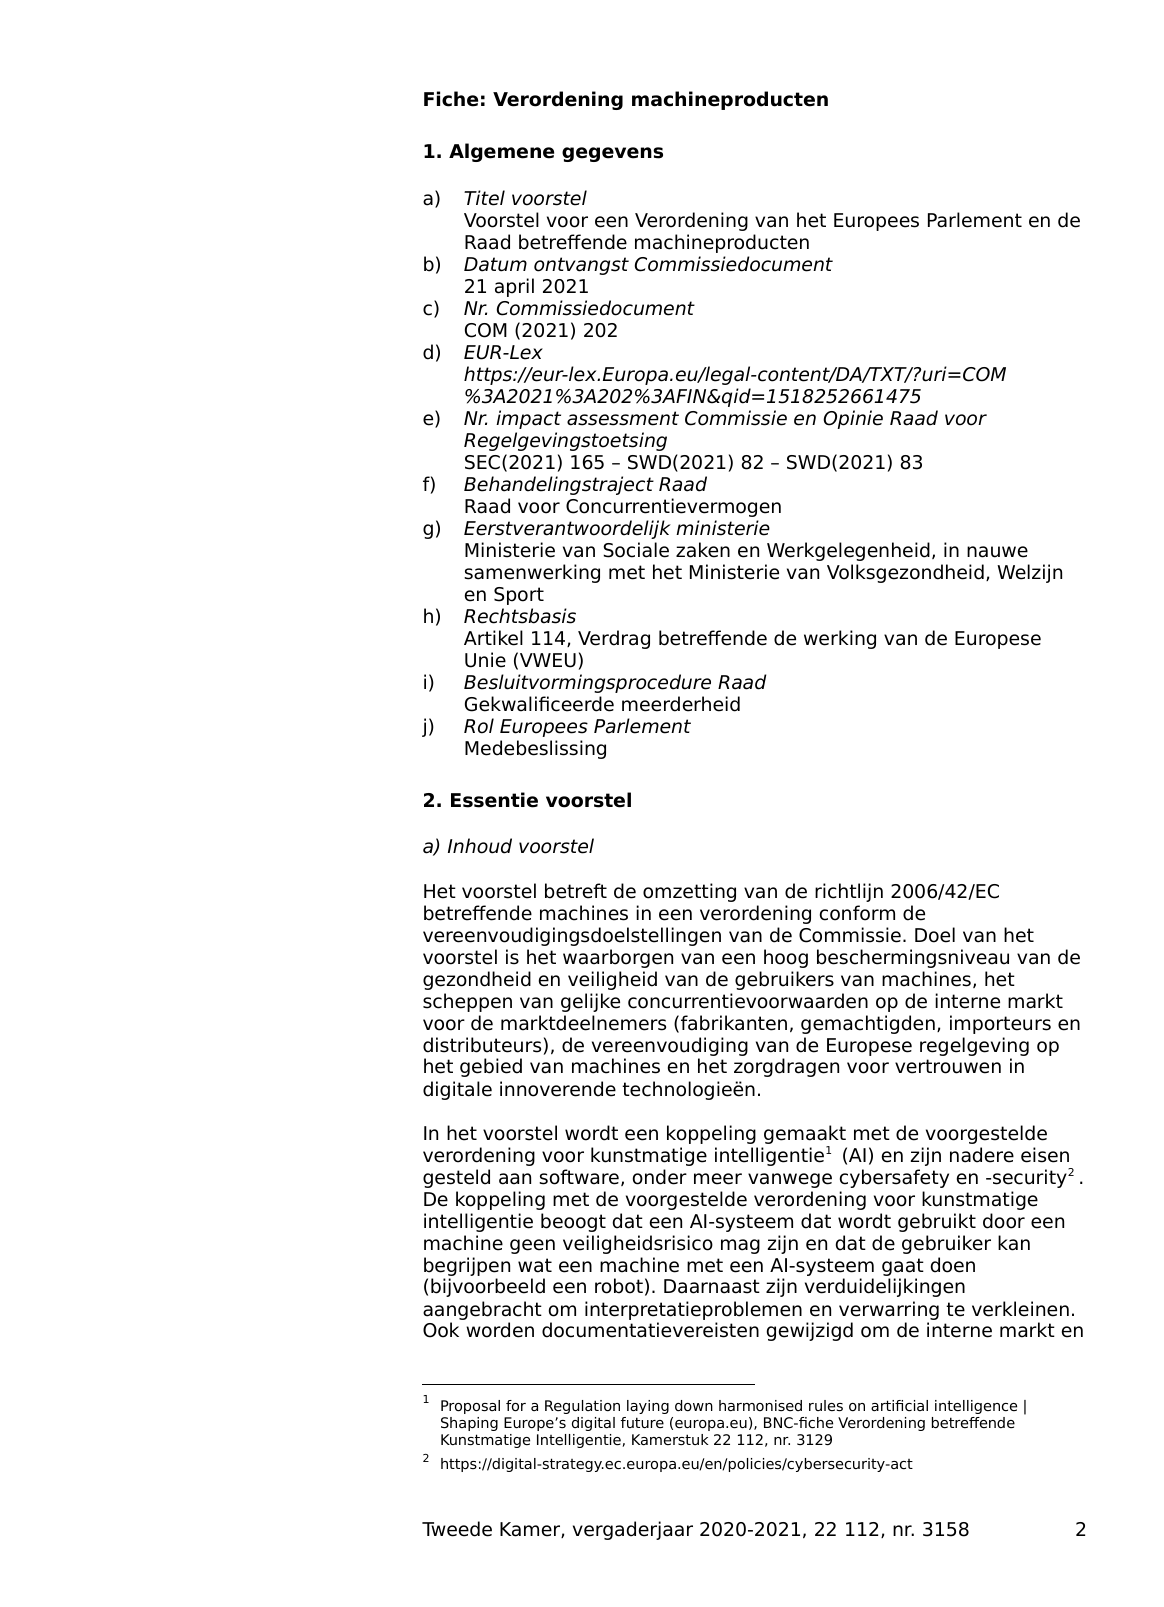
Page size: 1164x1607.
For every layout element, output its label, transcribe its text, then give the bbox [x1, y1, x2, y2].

text Het voorstel betreft de omzetting van de richtlijn 2006/42/EC betreffende machines in een verordening conform de vereenvoudigingsdoelstellingen van de Commissie. Doel van het voorstel is het waarborgen van een hoog beschermingsniveau van de gezondheid en veiligheid van de gebruikers van machines, het scheppen van gelijke concurrentievoorwaarden op de interne markt voor de marktdeelnemers (fabrikanten, gemachtigden, importeurs en distributeurs), de vereenvoudiging van de Europese regelgeving op het gebied van machines en het zorgdragen voor vertrouwen in digitale innoverende technologieën. [422, 881, 1087, 1100]
text SEC(2021) 165 – SWD(2021) 82 – SWD(2021) 83 [464, 452, 1087, 474]
text h) Rechtsbasis [422, 606, 1087, 628]
text Raad voor Concurrentievermogen [464, 496, 1087, 518]
text f) Behandelingstraject Raad [422, 474, 1087, 496]
text c) Nr. Commissiedocument [422, 298, 1087, 320]
text b) Datum ontvangst Commissiedocument [422, 254, 1087, 276]
text 21 april 2021 [464, 276, 1087, 298]
text i) Besluitvormingsprocedure Raad [422, 672, 1087, 693]
text Medebeslissing [464, 737, 1087, 759]
text e) Nr. impact assessment Commissie en Opinie Raad voor Regelgevingstoetsing [422, 408, 1087, 452]
subtitle 1. Algemene gegevens [422, 141, 1087, 163]
text https://eur-lex.Europa.eu/legal-content/DA/TXT/?uri=COM%3A2021%3A202%3AFIN&qid=1518252661475 [464, 364, 1087, 408]
subtitle 2. Essentie voorstel [422, 789, 1087, 811]
text g) Eerstverantwoordelijk ministerie [422, 518, 1087, 540]
text j) Rol Europees Parlement [422, 716, 1087, 737]
text Ministerie van Sociale zaken en Werkgelegenheid, in nauwe samenwerking met het Ministerie van Volksgezondheid, Welzijn en Sport [464, 540, 1087, 606]
text a) Titel voorstel [422, 188, 1087, 210]
text COM (2021) 202 [464, 320, 1087, 342]
text Proposal for a Regulation laying down harmonised rules on artificial intelligence | Shaping Europe’s digital future (europa.eu), BNC-fiche Verordening betreffende Kunstmatige Intelligentie, Kamerstuk 22 112, nr. 3129 [422, 1393, 1087, 1449]
text Artikel 114, Verdrag betreffende de werking van de Europese Unie (VWEU) [464, 628, 1087, 672]
text Voorstel voor een Verordening van het Europees Parlement en de Raad betreffende machineproducten [464, 210, 1087, 254]
text https://digital-strategy.ec.europa.eu/en/policies/cybersecurity-act [422, 1452, 1087, 1474]
text Gekwalificeerde meerderheid [464, 693, 1087, 716]
subtitle a) Inhoud voorstel [422, 836, 1087, 858]
text d) EUR-Lex [422, 342, 1087, 364]
subtitle Fiche: Verordening machineproducten [422, 89, 1087, 111]
text In het voorstel wordt een koppeling gemaakt met de voorgestelde verordening voor kunstmatige intelligentie (AI) en zijn nadere eisen gesteld aan software, onder meer vanwege cybersafety en -security. De koppeling met de voorgestelde verordening voor kunstmatige intelligentie beoogt dat een AI-systeem dat wordt gebruikt door een machine geen veiligheidsrisico mag zijn en dat de gebruiker kan begrijpen wat een machine met een AI-systeem gaat doen (bijvoorbeeld een robot). Daarnaast zijn verduidelijkingen aangebracht om interpretatieproblemen en verwarring te verkleinen. Ook worden documentatievereisten gewijzigd om de interne markt en [422, 1123, 1087, 1342]
